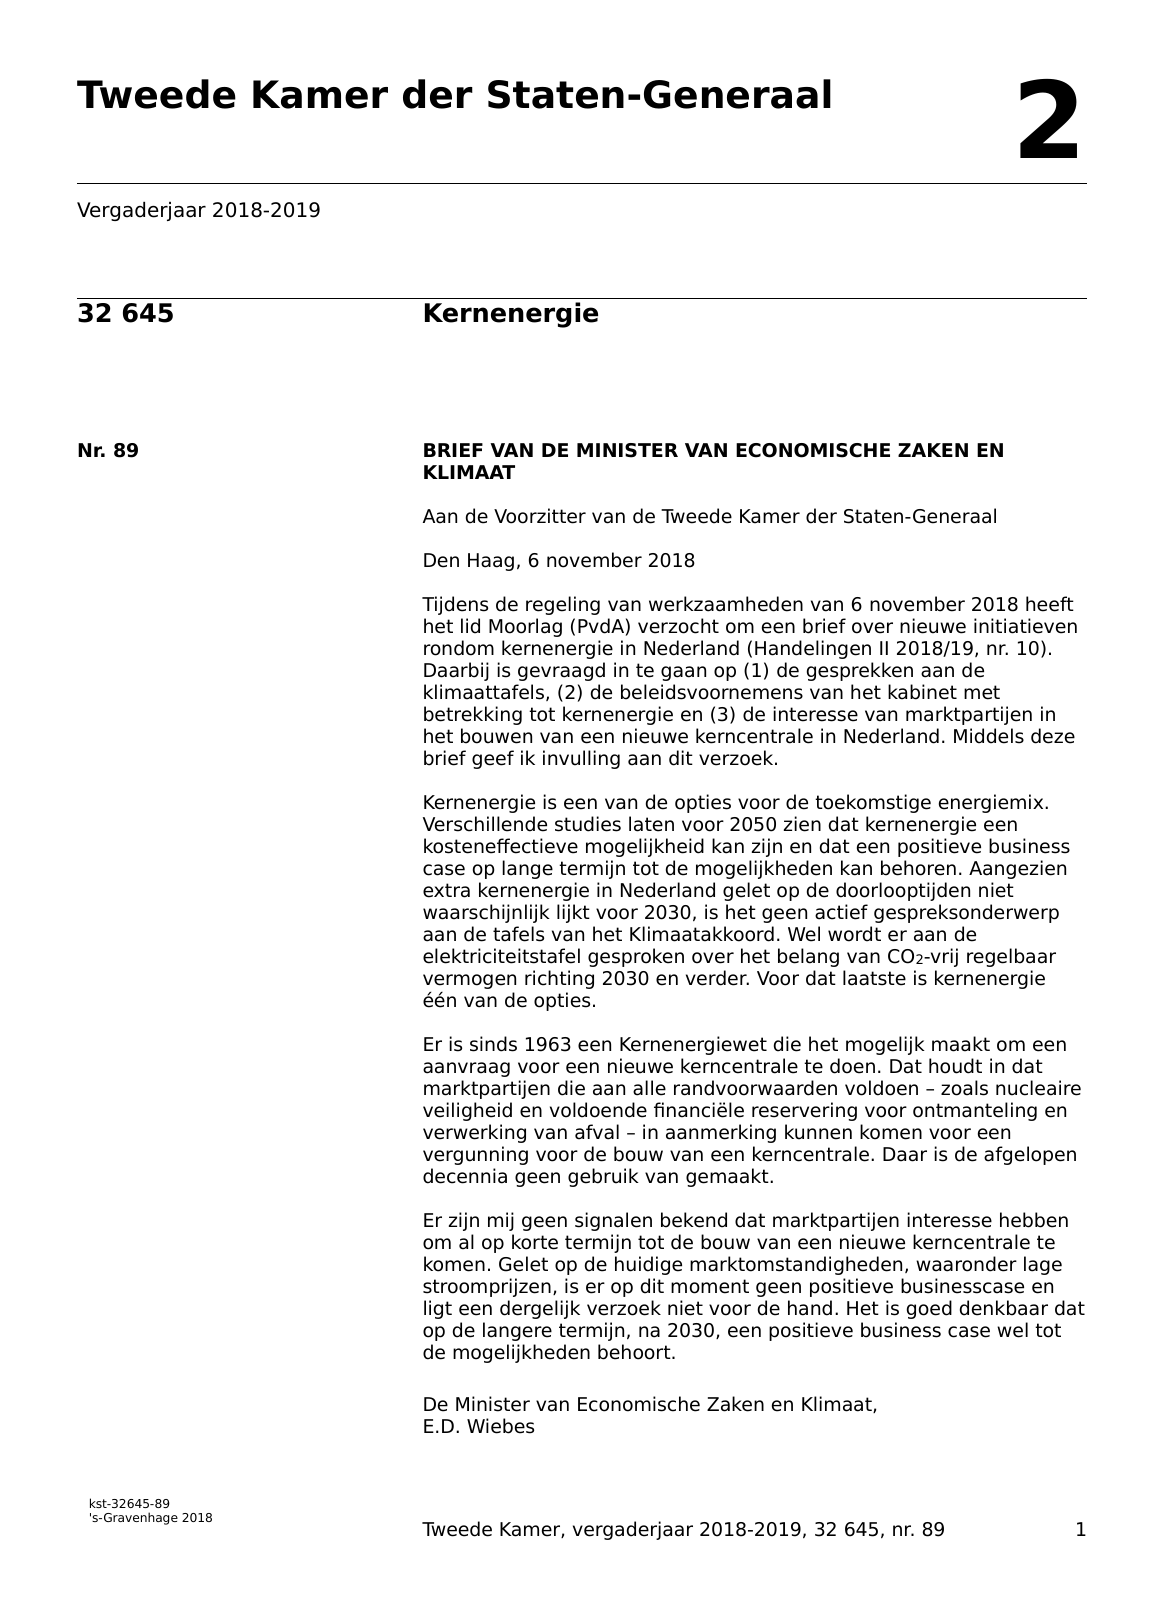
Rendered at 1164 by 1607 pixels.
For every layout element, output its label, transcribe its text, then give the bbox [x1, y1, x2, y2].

subtitle 32 645 Kernenergie [77, 299, 1087, 329]
table_header Tweede Kamer der Staten-Generaal [77, 59, 886, 183]
text De Minister van Economische Zaken en Klimaat, E.D. Wiebes [422, 1394, 1087, 1438]
subtitle Nr. 89 BRIEF VAN DE MINISTER VAN ECONOMISCHE ZAKEN EN KLIMAAT [77, 440, 1087, 484]
text Aan de Voorzitter van de Tweede Kamer der Staten-Generaal [422, 506, 1087, 528]
text Er is sinds 1963 een Kernenergiewet die het mogelijk maakt om een aanvraag voor een nieuwe kerncentrale te doen. Dat houdt in dat marktpartijen die aan alle randvoorwaarden voldoen – zoals nucleaire veiligheid en voldoende financiële reservering voor ontmanteling en verwerking van afval – in aanmerking kunnen komen voor een vergunning voor de bouw van een kerncentrale. Daar is de afgelopen decennia geen gebruik van gemaakt. [422, 1034, 1087, 1188]
text Kernenergie is een van de opties voor de toekomstige energiemix. Verschillende studies laten voor 2050 zien dat kernenergie een kosteneffectieve mogelijkheid kan zijn en dat een positieve business case op lange termijn tot de mogelijkheden kan behoren. Aangezien extra kernenergie in Nederland gelet op de doorlooptijden niet waarschijnlijk lijkt voor 2030, is het geen actief gespreksonderwerp aan de tafels van het Klimaatakkoord. Wel wordt er aan de elektriciteitstafel gesproken over het belang van CO2-vrij regelbaar vermogen richting 2030 en verder. Voor dat laatste is kernenergie één van de opties. [422, 792, 1087, 1012]
text 's-Gravenhage 2018 [88, 1511, 323, 1525]
text Tijdens de regeling van werkzaamheden van 6 november 2018 heeft het lid Moorlag (PvdA) verzocht om een brief over nieuwe initiatieven rondom kernenergie in Nederland (Handelingen II 2018/19, nr. 10). Daarbij is gevraagd in te gaan op (1) de gesprekken aan de klimaattafels, (2) de beleidsvoornemens van het kabinet met betrekking tot kernenergie en (3) de interesse van marktpartijen in het bouwen van een nieuwe kerncentrale in Nederland. Middels deze brief geef ik invulling aan dit verzoek. [422, 594, 1087, 770]
table_header 2 [886, 59, 1087, 183]
table_cell Vergaderjaar 2018-2019 [77, 184, 1087, 298]
text Er zijn mij geen signalen bekend dat marktpartijen interesse hebben om al op korte termijn tot de bouw van een nieuwe kerncentrale te komen. Gelet op de huidige marktomstandigheden, waaronder lage stroomprijzen, is er op dit moment geen positieve businesscase en ligt een dergelijk verzoek niet voor de hand. Het is goed denkbaar dat op de langere termijn, na 2030, een positieve business case wel tot de mogelijkheden behoort. [422, 1210, 1087, 1364]
text kst-32645-89 [88, 1497, 323, 1511]
text Den Haag, 6 november 2018 [422, 550, 1087, 572]
